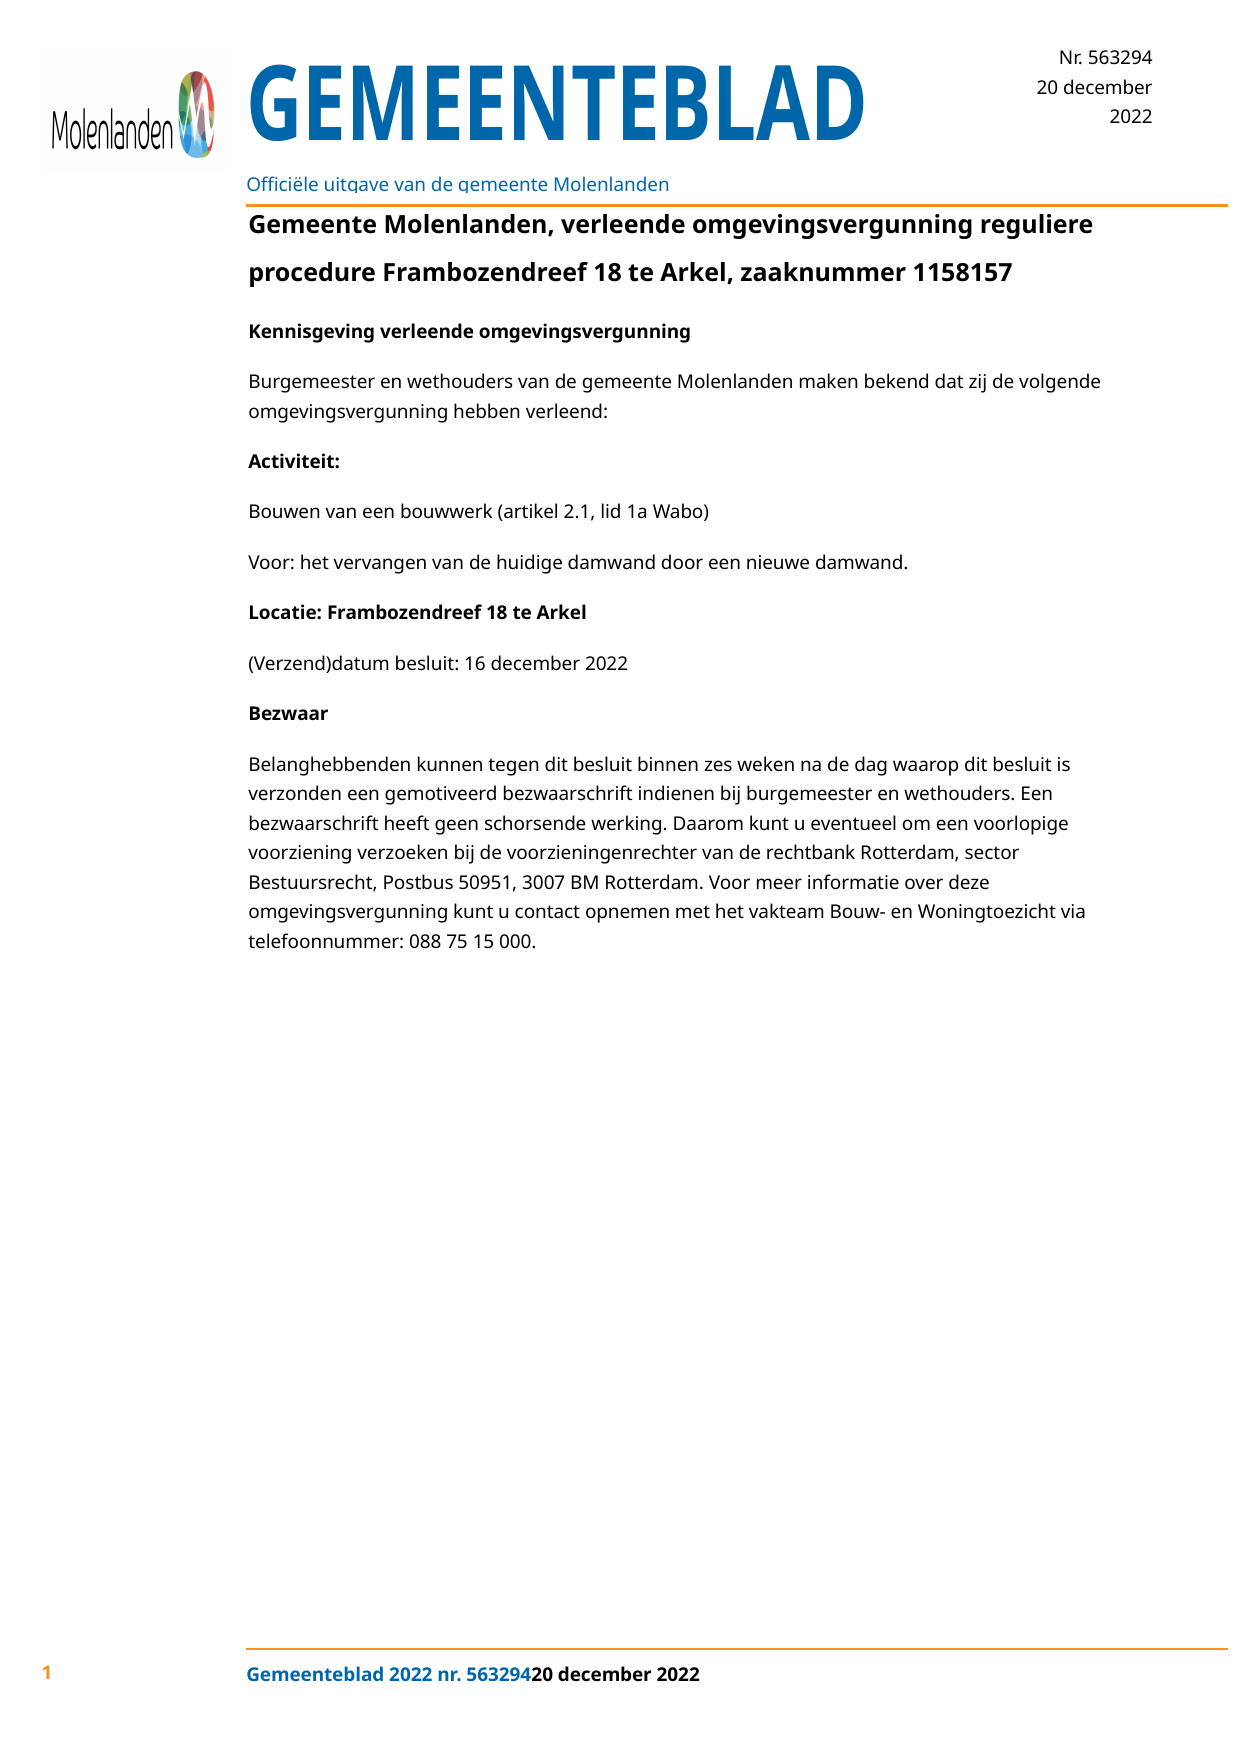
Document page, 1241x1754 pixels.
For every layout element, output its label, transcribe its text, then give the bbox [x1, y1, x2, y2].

text Voor: het vervangen van de huidige damwand door een nieuwe damwand. [248, 549, 1152, 575]
text Kennisgeving verleende omgevingsvergunning [248, 318, 1152, 344]
text Locatie: Frambozendreef 18 te Arkel [248, 599, 1152, 625]
text (Verzend)datum besluit: 16 december 2022 [248, 650, 1152, 676]
picture [41, 47, 231, 172]
text Bezwaar [248, 700, 1152, 726]
text Bouwen van een bouwwerk (artikel 2.1, lid 1a Wabo) [248, 499, 1152, 524]
text Gemeente Molenlanden, verleende omgevingsvergunning reguliere procedure Frambozendreef 18 te Arkel, zaaknummer 1158157 [248, 207, 1152, 288]
text Belanghebbenden kunnen tegen dit besluit binnen zes weken na de dag waarop dit besluit is verzonden een gemotiveerd bezwaarschrift indienen bij burgemeester en wethouders. Een bezwaarschrift heeft geen schorsende werking. Daarom kunt u eventueel om een voorlopige voorziening verzoeken bij de voorzieningenrechter van de rechtbank Rotterdam, sector Bestuursrecht, Postbus 50951, 3007 BM Rotterdam. Voor meer informatie over deze omgevingsvergunning kunt u contact opnemen met het vakteam Bouw- en Woningtoezicht via telefoonnummer: 088 75 15 000. [248, 751, 1152, 954]
text Burgemeester en wethouders van de gemeente Molenlanden maken bekend dat zij de volgende omgevingsvergunning hebben verleend: [248, 368, 1152, 424]
text Activiteit: [248, 448, 1152, 474]
